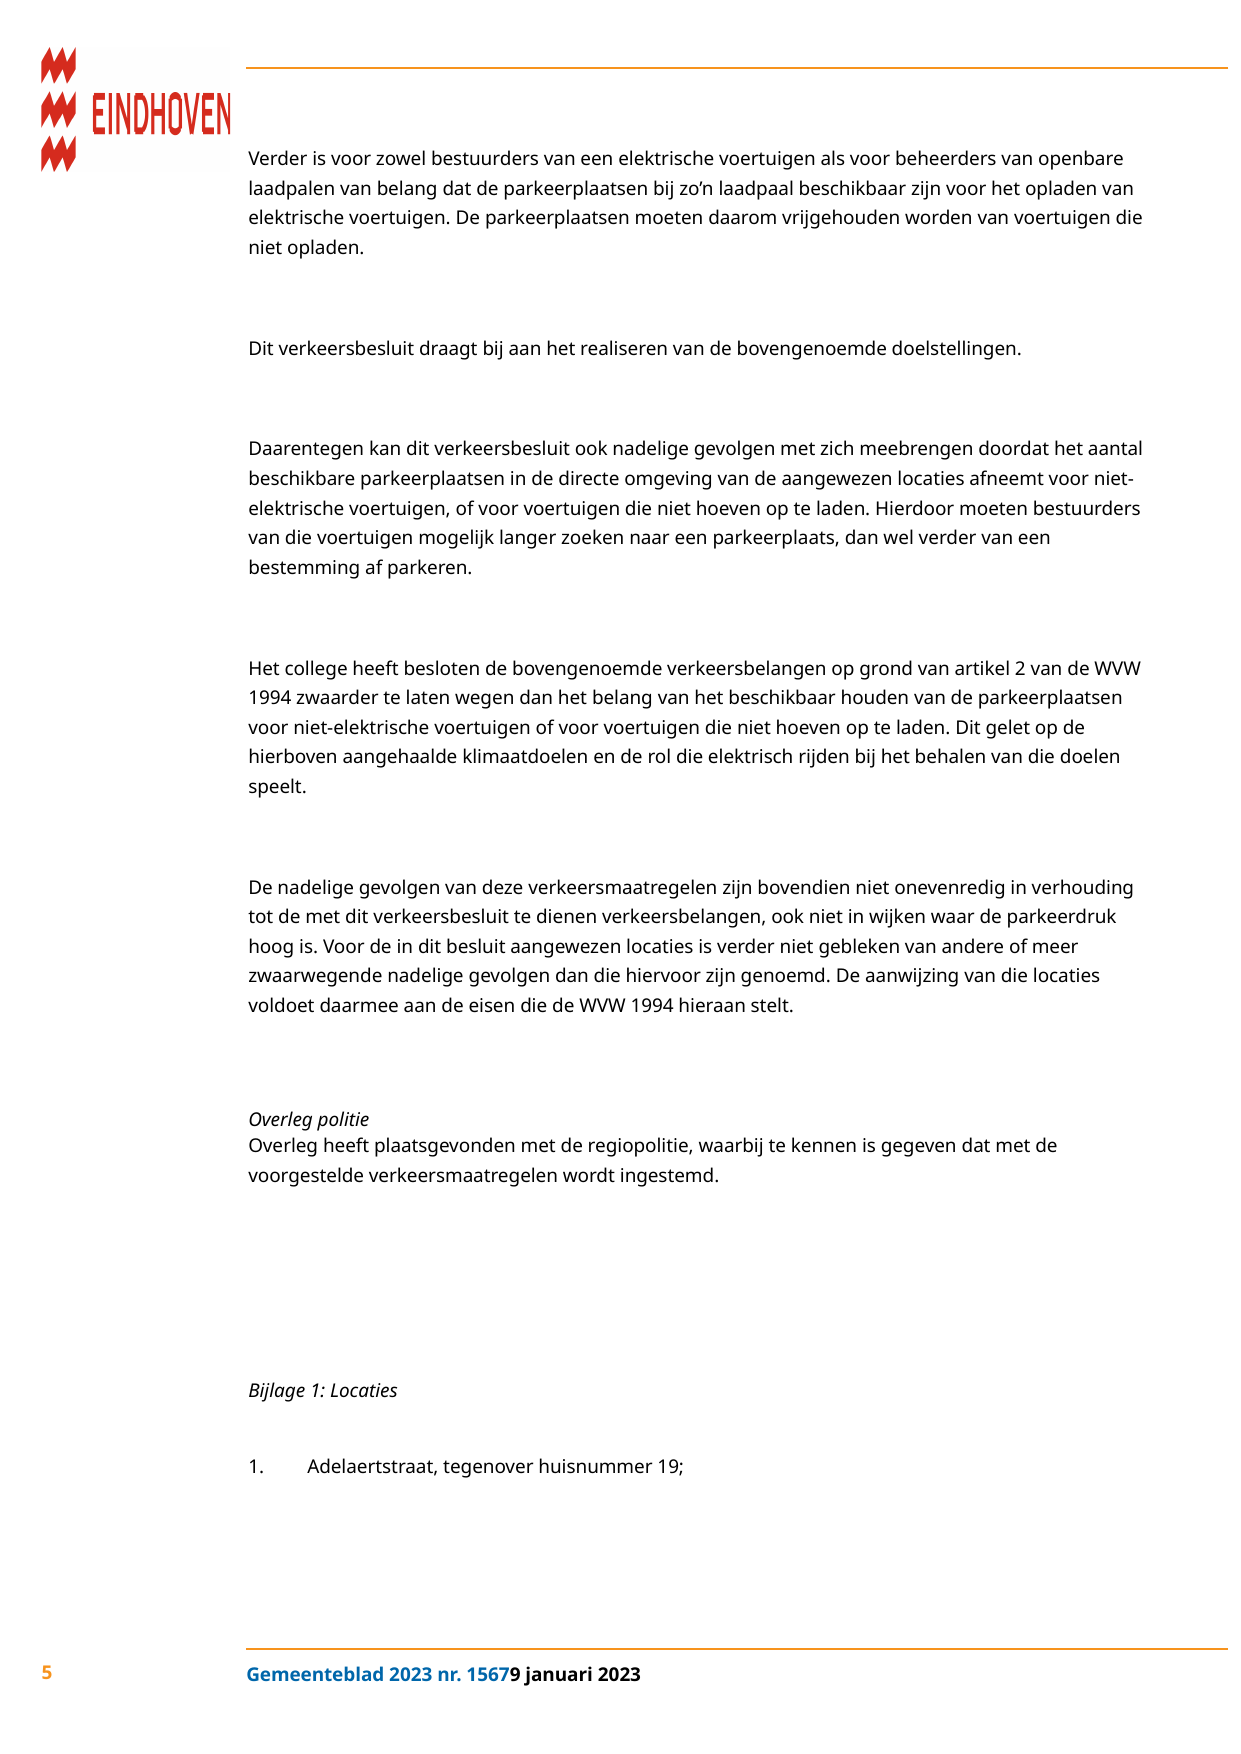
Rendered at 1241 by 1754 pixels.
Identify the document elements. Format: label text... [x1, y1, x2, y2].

picture [41, 47, 231, 172]
text De nadelige gevolgen van deze verkeersmaatregelen zijn bovendien niet onevenredig in verhouding tot de met dit verkeersbesluit te dienen verkeersbelangen, ook niet in wijken waar de parkeerdruk hoog is. Voor de in dit besluit aangewezen locaties is verder niet gebleken van andere of meer zwaarwegende nadelige gevolgen dan die hiervoor zijn genoemd. De aanwijzing van die locaties voldoet daarmee aan de eisen die de WVW 1994 hieraan stelt. [248, 874, 1152, 1018]
text Verder is voor zowel bestuurders van een elektrische voertuigen als voor beheerders van openbare laadpalen van belang dat de parkeerplaatsen bij zo’n laadpaal beschikbaar zijn voor het opladen van elektrische voertuigen. De parkeerplaatsen moeten daarom vrijgehouden worden van voertuigen die niet opladen. [248, 145, 1152, 260]
list Adelaertstraat, tegenover huisnummer 19; [248, 1453, 1152, 1479]
text Daarentegen kan dit verkeersbesluit ook nadelige gevolgen met zich meebrengen doordat het aantal beschikbare parkeerplaatsen in de directe omgeving van de aangewezen locaties afneemt voor niet-elektrische voertuigen, of voor voertuigen die niet hoeven op te laden. Hierdoor moeten bestuurders van die voertuigen mogelijk langer zoeken naar een parkeerplaats, dan wel verder van een bestemming af parkeren. [248, 436, 1152, 580]
text Overleg heeft plaatsgevonden met de regiopolitie, waarbij te kennen is gegeven dat met de voorgestelde verkeersmaatregelen wordt ingestemd. [248, 1132, 1152, 1188]
text Bijlage 1: Locaties [248, 1377, 1152, 1403]
text Het college heeft besloten de bovengenoemde verkeersbelangen op grond van artikel 2 van de WVW 1994 zwaarder te laten wegen dan het belang van het beschikbaar houden van de parkeerplaatsen voor niet-elektrische voertuigen of voor voertuigen die niet hoeven op te laden. Dit gelet op de hierboven aangehaalde klimaatdoelen en de rol die elektrisch rijden bij het behalen van die doelen speelt. [248, 655, 1152, 799]
text Overleg politie [248, 1107, 1152, 1132]
text Dit verkeersbesluit draagt bij aan het realiseren van de bovengenoemde doelstellingen. [248, 335, 1152, 361]
